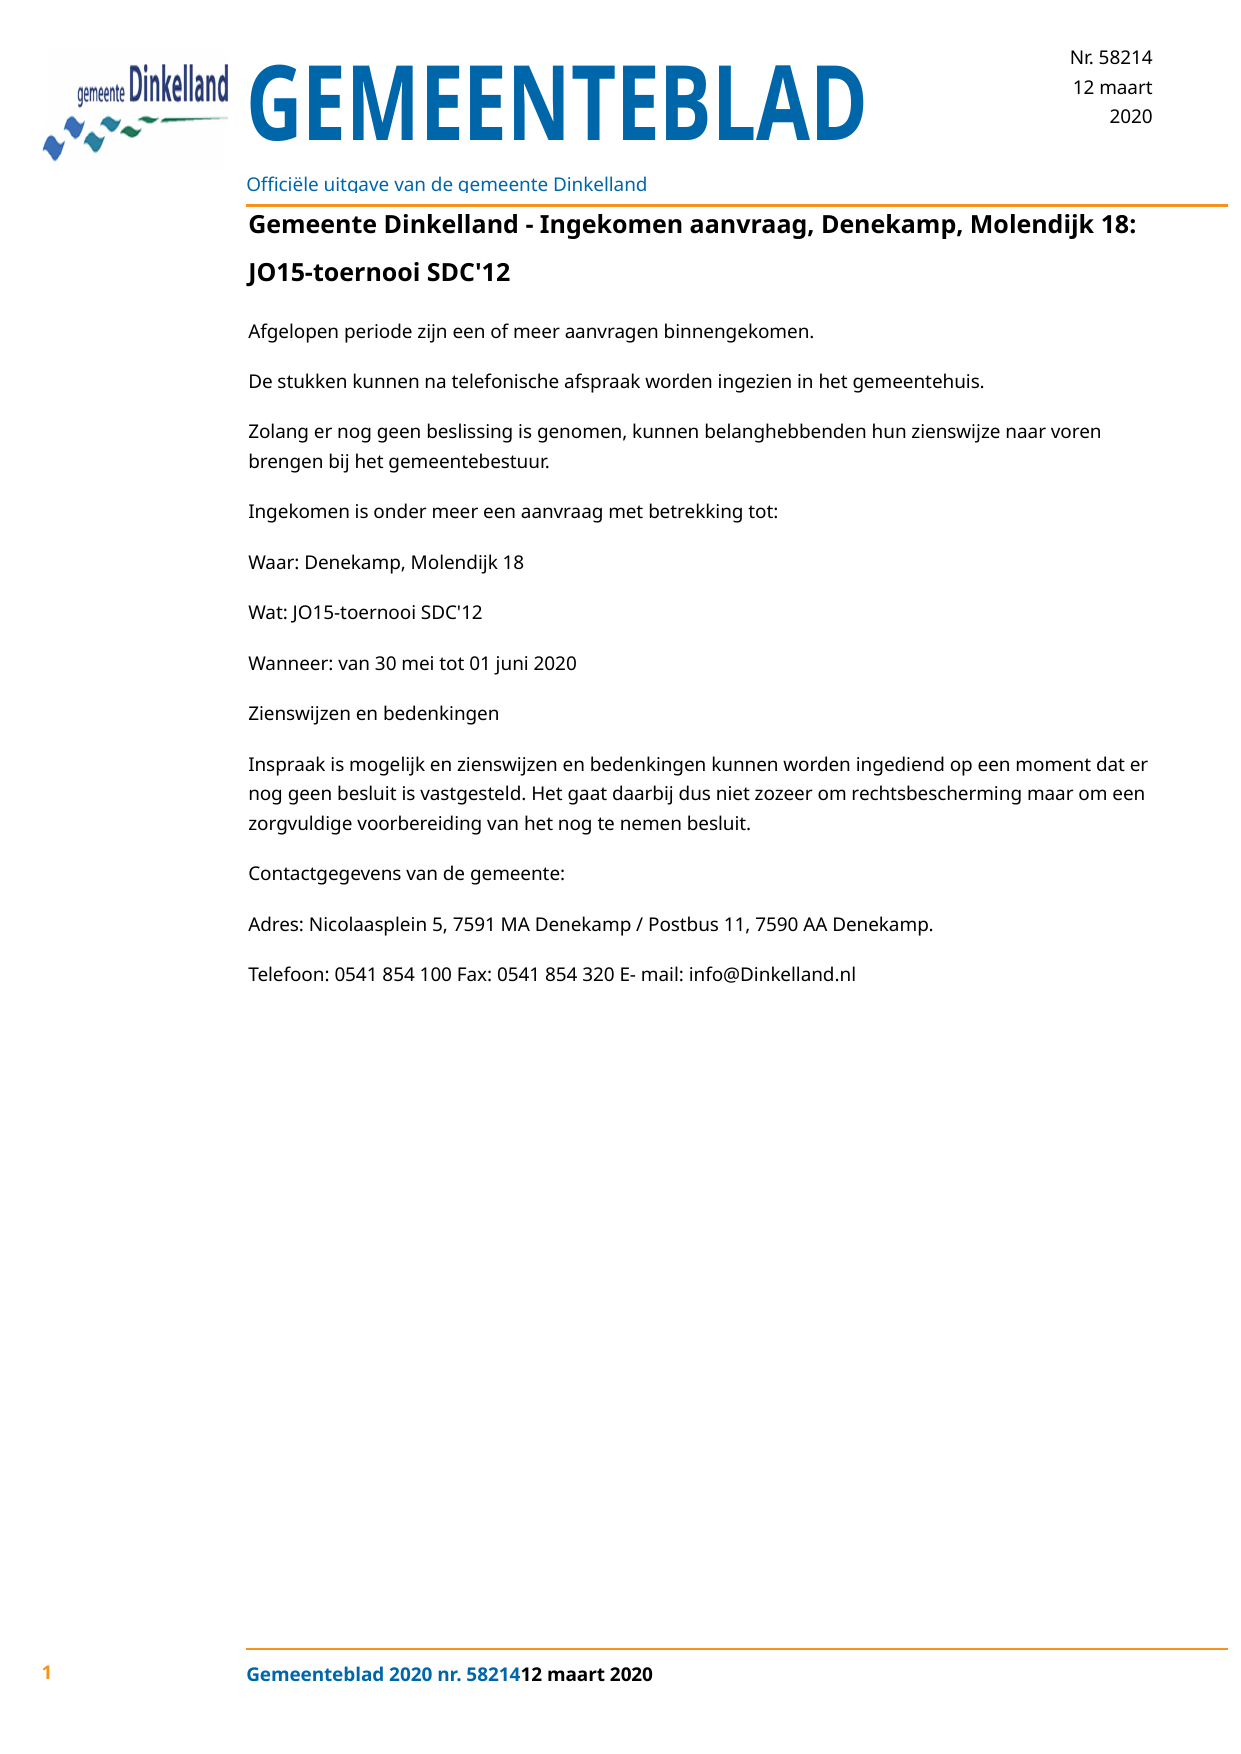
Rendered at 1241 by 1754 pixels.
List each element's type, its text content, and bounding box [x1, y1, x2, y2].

text De stukken kunnen na telefonische afspraak worden ingezien in het gemeentehuis. [248, 368, 1152, 394]
text Contactgegevens van de gemeente: [248, 860, 1152, 886]
text Telefoon: 0541 854 100 Fax: 0541 854 320 E- mail: info@Dinkelland.nl [248, 961, 1152, 987]
text Waar: Denekamp, Molendijk 18 [248, 549, 1152, 575]
text Ingekomen is onder meer een aanvraag met betrekking tot: [248, 499, 1152, 524]
text Gemeente Dinkelland - Ingekomen aanvraag, Denekamp, Molendijk 18: JO15-toernooi SDC'12 [248, 207, 1152, 288]
text Zienswijzen en bedenkingen [248, 700, 1152, 726]
text Afgelopen periode zijn een of meer aanvragen binnengekomen. [248, 318, 1152, 344]
text Inspraak is mogelijk en zienswijzen en bedenkingen kunnen worden ingediend op een moment dat er nog geen besluit is vastgesteld. Het gaat daarbij dus niet zozeer om rechtsbescherming maar om een zorgvuldige voorbereiding van het nog te nemen besluit. [248, 751, 1152, 836]
text Adres: Nicolaasplein 5, 7591 MA Denekamp / Postbus 11, 7590 AA Denekamp. [248, 911, 1152, 937]
picture [41, 47, 231, 172]
text Wanneer: van 30 mei tot 01 juni 2020 [248, 650, 1152, 676]
text Zolang er nog geen beslissing is genomen, kunnen belanghebbenden hun zienswijze naar voren brengen bij het gemeentebestuur. [248, 419, 1152, 474]
text Wat: JO15-toernooi SDC'12 [248, 599, 1152, 625]
